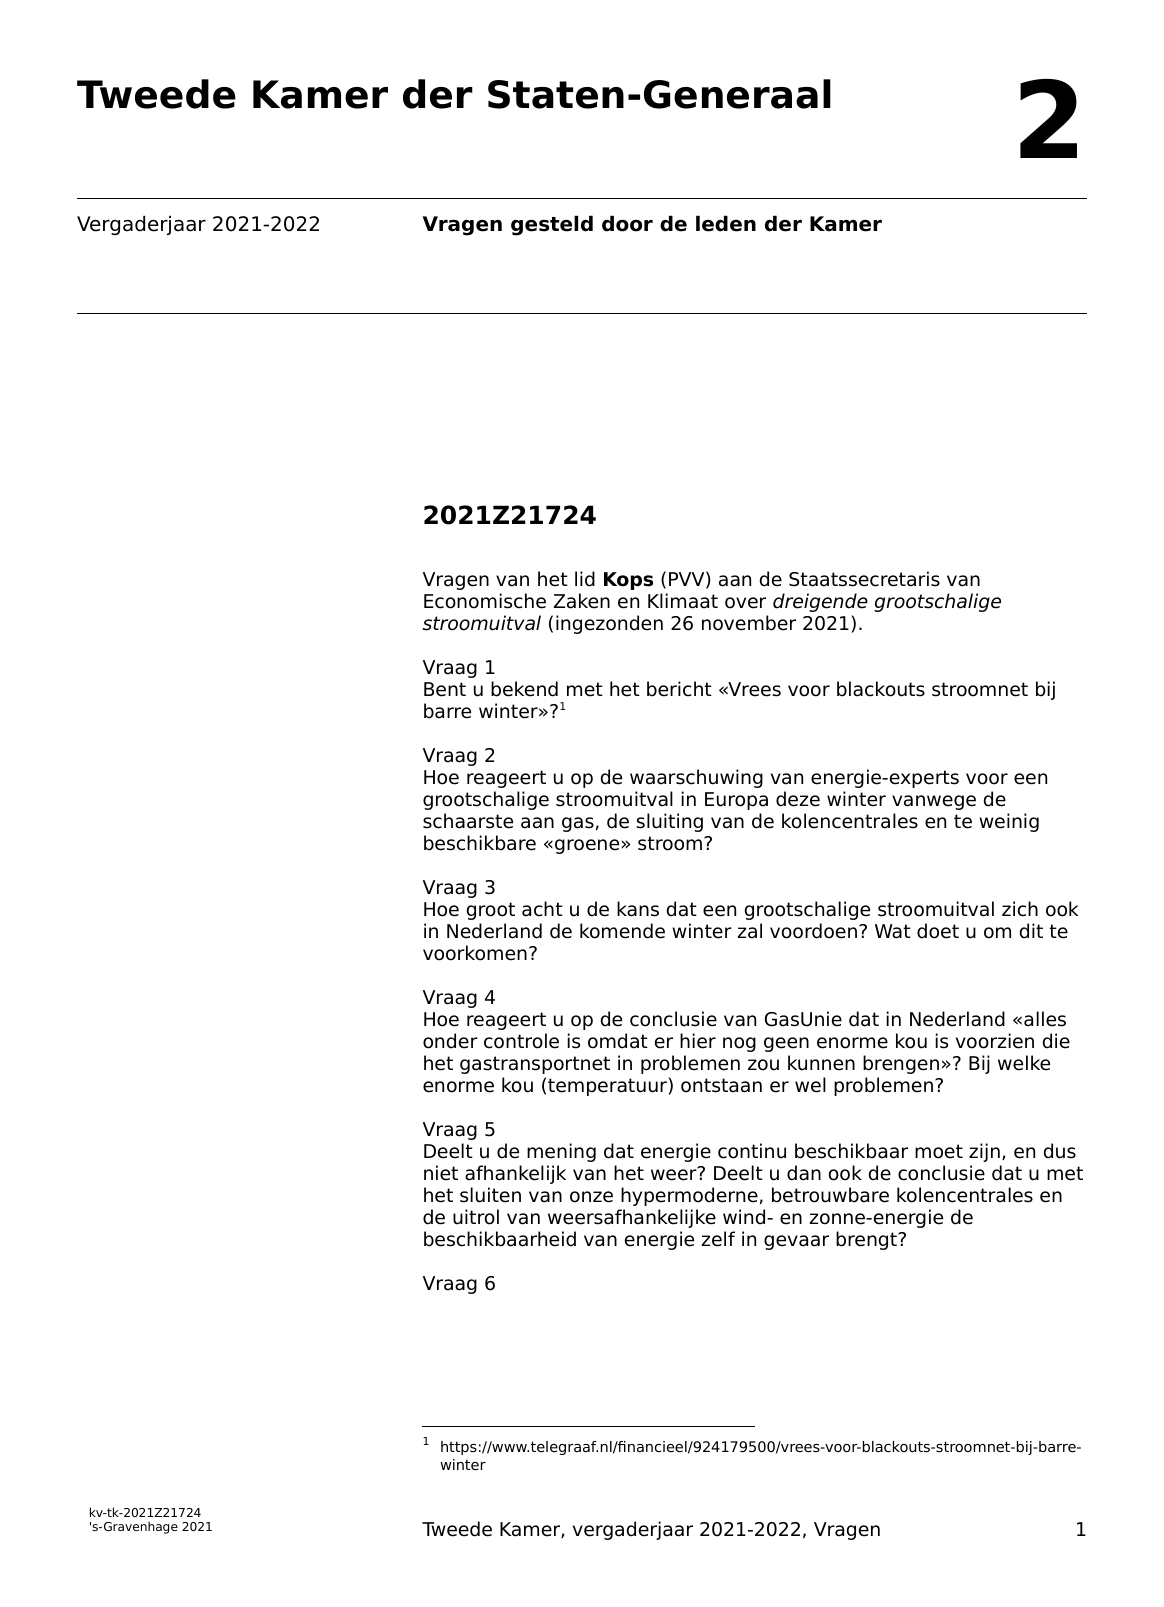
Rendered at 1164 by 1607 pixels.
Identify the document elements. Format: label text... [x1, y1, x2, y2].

text Vraag 6 [422, 1273, 1087, 1295]
text Vraag 3 [422, 877, 1087, 899]
text Vragen van het lid Kops (PVV) aan de Staatssecretaris van Economische Zaken en Klimaat over dreigende grootschalige stroomuitval (ingezonden 26 november 2021). [422, 569, 1087, 635]
text kv-tk-2021Z21724 [88, 1506, 323, 1520]
text 's-Gravenhage 2021 [88, 1520, 323, 1534]
text Vraag 1 [422, 657, 1087, 679]
text Hoe reageert u op de waarschuwing van energie-experts voor een grootschalige stroomuitval in Europa deze winter vanwege de schaarste aan gas, de sluiting van de kolencentrales en te weinig beschikbare «groene» stroom? [422, 767, 1087, 855]
text Vraag 5 [422, 1119, 1087, 1141]
table_cell Vragen gesteld door de leden der Kamer [422, 199, 1087, 313]
text Vraag 4 [422, 987, 1087, 1009]
text Hoe groot acht u de kans dat een grootschalige stroomuitval zich ook in Nederland de komende winter zal voordoen? Wat doet u om dit te voorkomen? [422, 899, 1087, 965]
table_header 2 [886, 59, 1087, 198]
text Deelt u de mening dat energie continu beschikbaar moet zijn, en dus niet afhankelijk van het weer? Deelt u dan ook de conclusie dat u met het sluiten van onze hypermoderne, betrouwbare kolencentrales en de uitrol van weersafhankelijke wind- en zonne-energie de beschikbaarheid van energie zelf in gevaar brengt? [422, 1141, 1087, 1251]
text Vraag 2 [422, 745, 1087, 767]
text Hoe reageert u op de conclusie van GasUnie dat in Nederland «alles onder controle is omdat er hier nog geen enorme kou is voorzien die het gastransportnet in problemen zou kunnen brengen»? Bij welke enorme kou (temperatuur) ontstaan er wel problemen? [422, 1009, 1087, 1097]
text 2021Z21724 [422, 501, 1087, 531]
table_cell Vergaderjaar 2021-2022 [77, 199, 422, 313]
text Bent u bekend met het bericht «Vrees voor blackouts stroomnet bij barre winter»? [422, 679, 1087, 723]
text https://www.telegraaf.nl/financieel/924179500/vrees-voor-blackouts-stroomnet-bij-barre-winter [422, 1435, 1087, 1474]
table_header Tweede Kamer der Staten-Generaal [77, 59, 886, 198]
